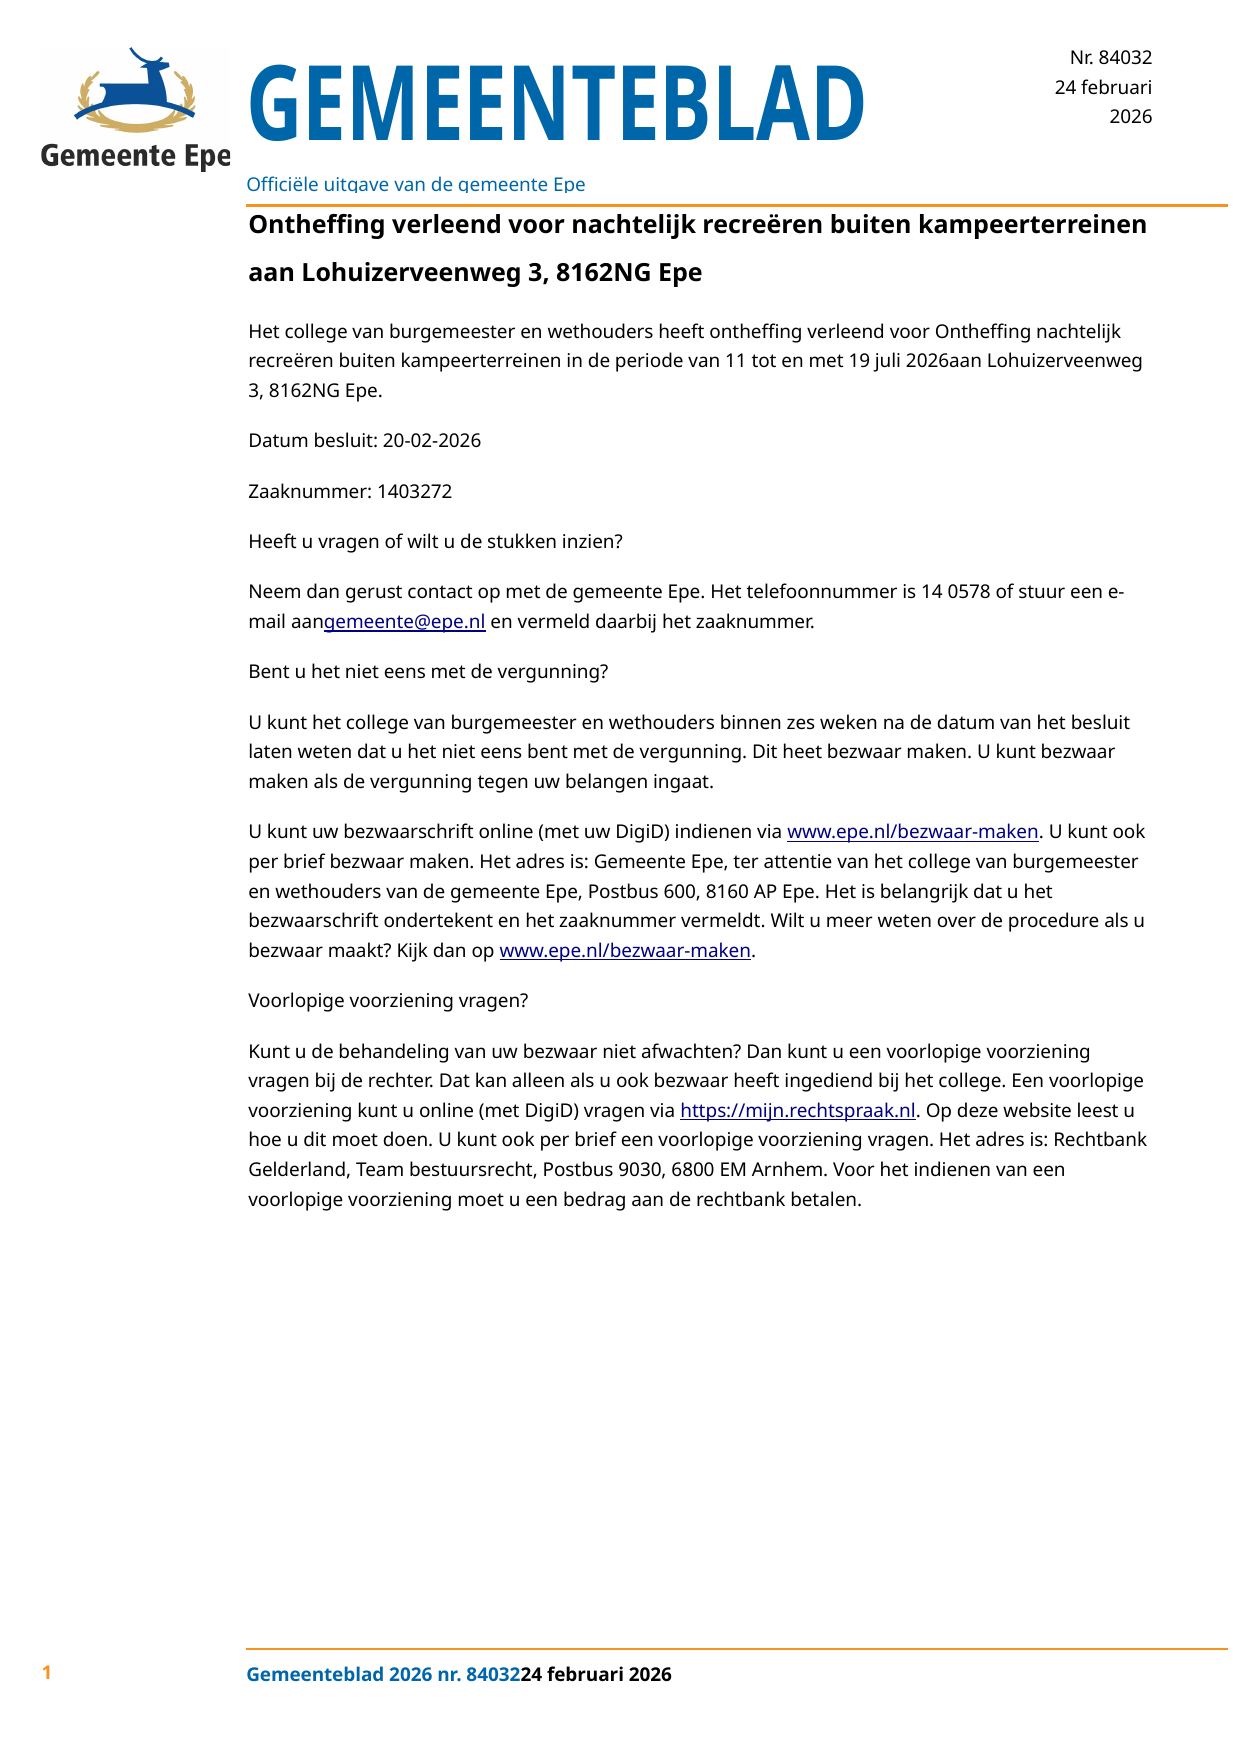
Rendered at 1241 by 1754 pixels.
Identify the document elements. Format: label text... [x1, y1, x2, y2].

text U kunt uw bezwaarschrift online (met uw DigiD) indienen via www.epe.nl/bezwaar-maken. U kunt ook per brief bezwaar maken. Het adres is: Gemeente Epe, ter attentie van het college van burgemeester en wethouders van de gemeente Epe, Postbus 600, 8160 AP Epe. Het is belangrijk dat u het bezwaarschrift ondertekent en het zaaknummer vermeldt. Wilt u meer weten over de procedure als u bezwaar maakt? Kijk dan op www.epe.nl/bezwaar-maken. [248, 819, 1152, 963]
text U kunt het college van burgemeester en wethouders binnen zes weken na de datum van het besluit laten weten dat u het niet eens bent met de vergunning. Dit heet bezwaar maken. U kunt bezwaar maken als de vergunning tegen uw belangen ingaat. [248, 709, 1152, 794]
text Datum besluit: 20-02-2026 [248, 427, 1152, 453]
text Zaaknummer: 1403272 [248, 478, 1152, 504]
text Het college van burgemeester en wethouders heeft ontheffing verleend voor Ontheffing nachtelijk recreëren buiten kampeerterreinen in de periode van 11 tot en met 19 juli 2026aan Lohuizerveenweg 3, 8162NG Epe. [248, 318, 1152, 403]
text Heeft u vragen of wilt u de stukken inzien? [248, 528, 1152, 554]
text Ontheffing verleend voor nachtelijk recreëren buiten kampeerterreinen aan Lohuizerveenweg 3, 8162NG Epe [248, 207, 1152, 288]
text Kunt u de behandeling van uw bezwaar niet afwachten? Dan kunt u een voorlopige voorziening vragen bij de rechter. Dat kan alleen als u ook bezwaar heeft ingediend bij het college. Een voorlopige voorziening kunt u online (met DigiD) vragen via https://mijn.rechtspraak.nl. Op deze website leest u hoe u dit moet doen. U kunt ook per brief een voorlopige voorziening vragen. Het adres is: Rechtbank Gelderland, Team bestuursrecht, Postbus 9030, 6800 EM Arnhem. Voor het indienen van een voorlopige voorziening moet u een bedrag aan de rechtbank betalen. [248, 1038, 1152, 1212]
text Neem dan gerust contact op met de gemeente Epe. Het telefoonnummer is 14 0578 of stuur een e-mail aangemeente@epe.nl en vermeld daarbij het zaaknummer. [248, 579, 1152, 634]
text Voorlopige voorziening vragen? [248, 987, 1152, 1013]
picture [41, 47, 231, 172]
text Bent u het niet eens met de vergunning? [248, 659, 1152, 684]
